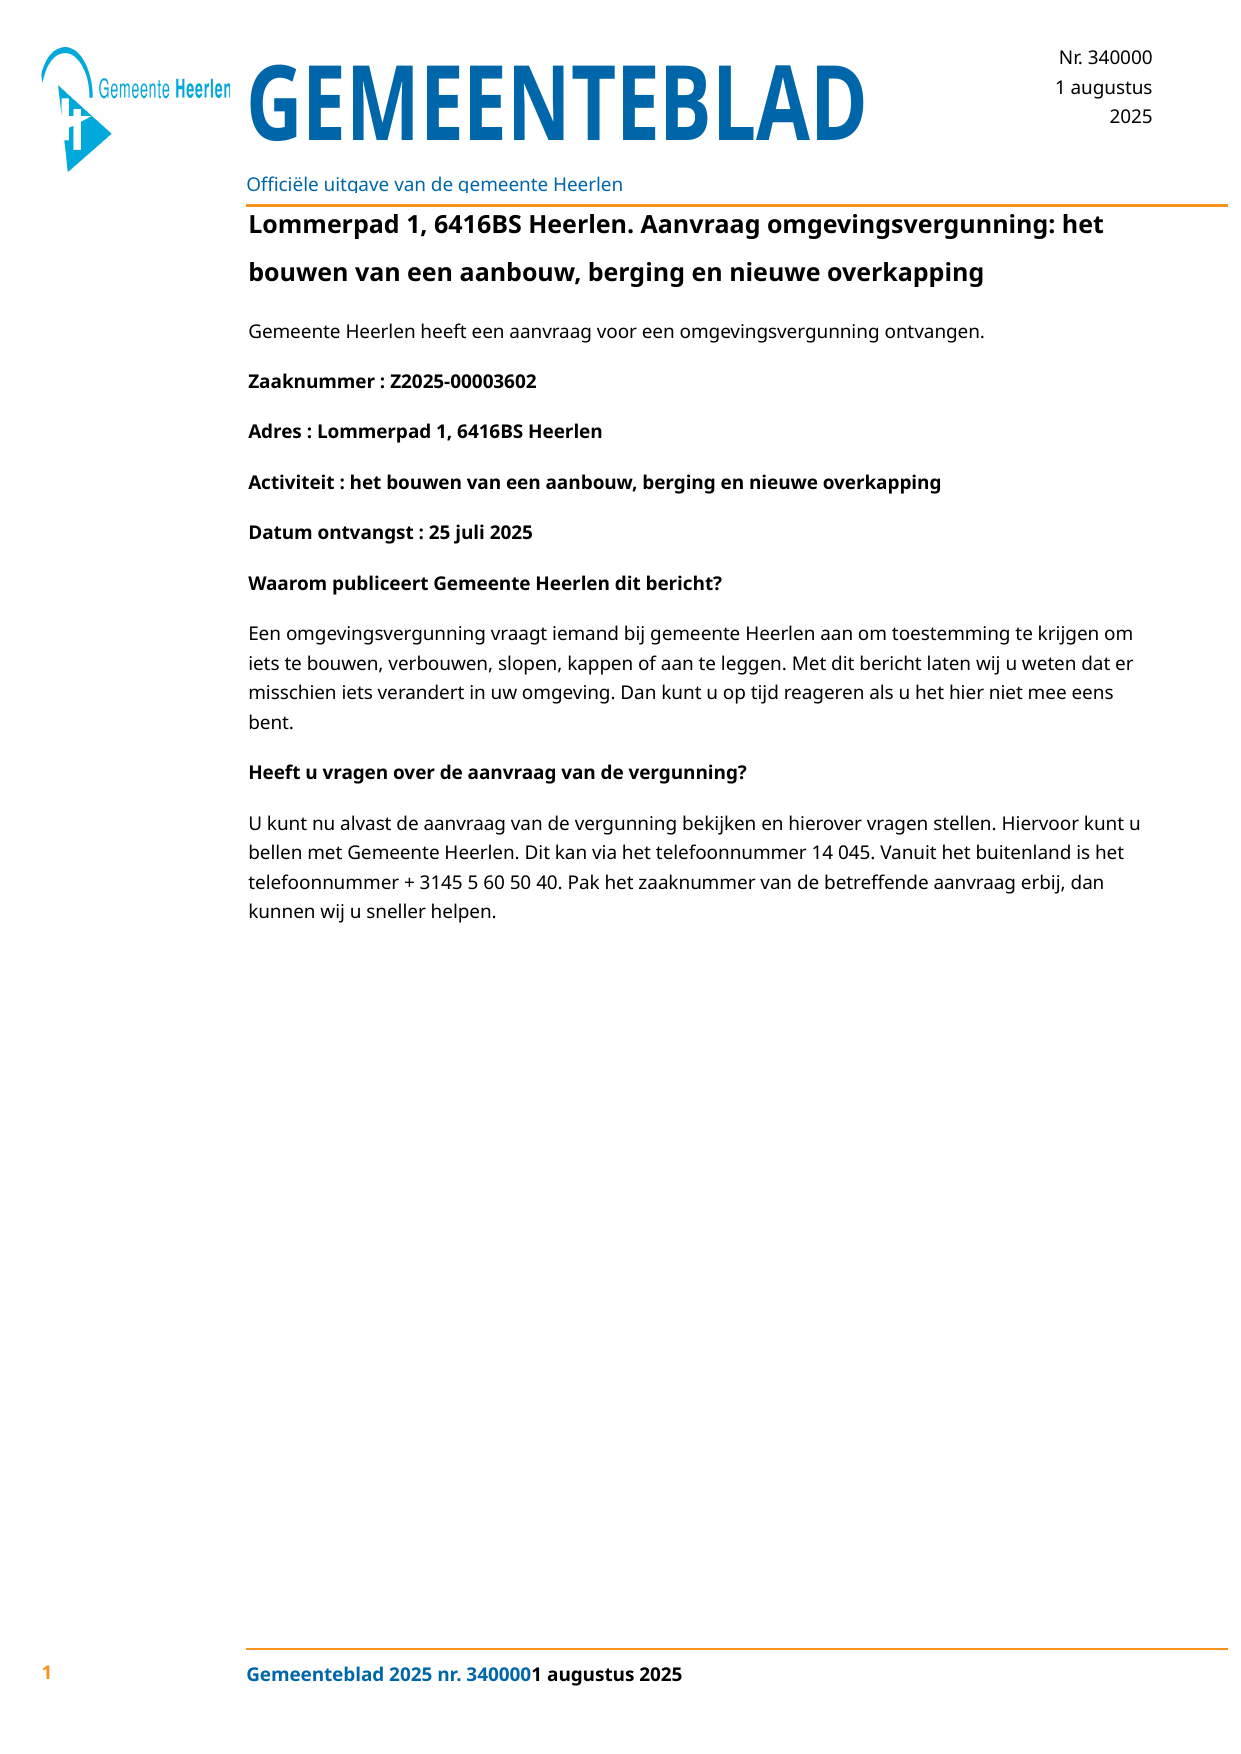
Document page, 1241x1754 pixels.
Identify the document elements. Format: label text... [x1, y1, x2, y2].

text Gemeente Heerlen heeft een aanvraag voor een omgevingsvergunning ontvangen. [248, 318, 1152, 344]
text Waarom publiceert Gemeente Heerlen dit bericht? [248, 570, 1152, 596]
text Lommerpad 1, 6416BS Heerlen. Aanvraag omgevingsvergunning: het bouwen van een aanbouw, berging en nieuwe overkapping [248, 207, 1152, 288]
picture [41, 47, 231, 172]
text Zaaknummer : Z2025-00003602 [248, 368, 1152, 394]
text Adres : Lommerpad 1, 6416BS Heerlen [248, 419, 1152, 444]
text Heeft u vragen over de aanvraag van de vergunning? [248, 759, 1152, 785]
text Activiteit : het bouwen van een aanbouw, berging en nieuwe overkapping [248, 469, 1152, 495]
text U kunt nu alvast de aanvraag van de vergunning bekijken en hierover vragen stellen. Hiervoor kunt u bellen met Gemeente Heerlen. Dit kan via het telefoonnummer 14 045. Vanuit het buitenland is het telefoonnummer + 3145 5 60 50 40. Pak het zaaknummer van de betreffende aanvraag erbij, dan kunnen wij u sneller helpen. [248, 810, 1152, 924]
text Een omgevingsvergunning vraagt iemand bij gemeente Heerlen aan om toestemming te krijgen om iets te bouwen, verbouwen, slopen, kappen of aan te leggen. Met dit bericht laten wij u weten dat er misschien iets verandert in uw omgeving. Dan kunt u op tijd reageren als u het hier niet mee eens bent. [248, 620, 1152, 735]
picture [41, 47, 59, 70]
text Datum ontvangst : 25 juli 2025 [248, 519, 1152, 545]
